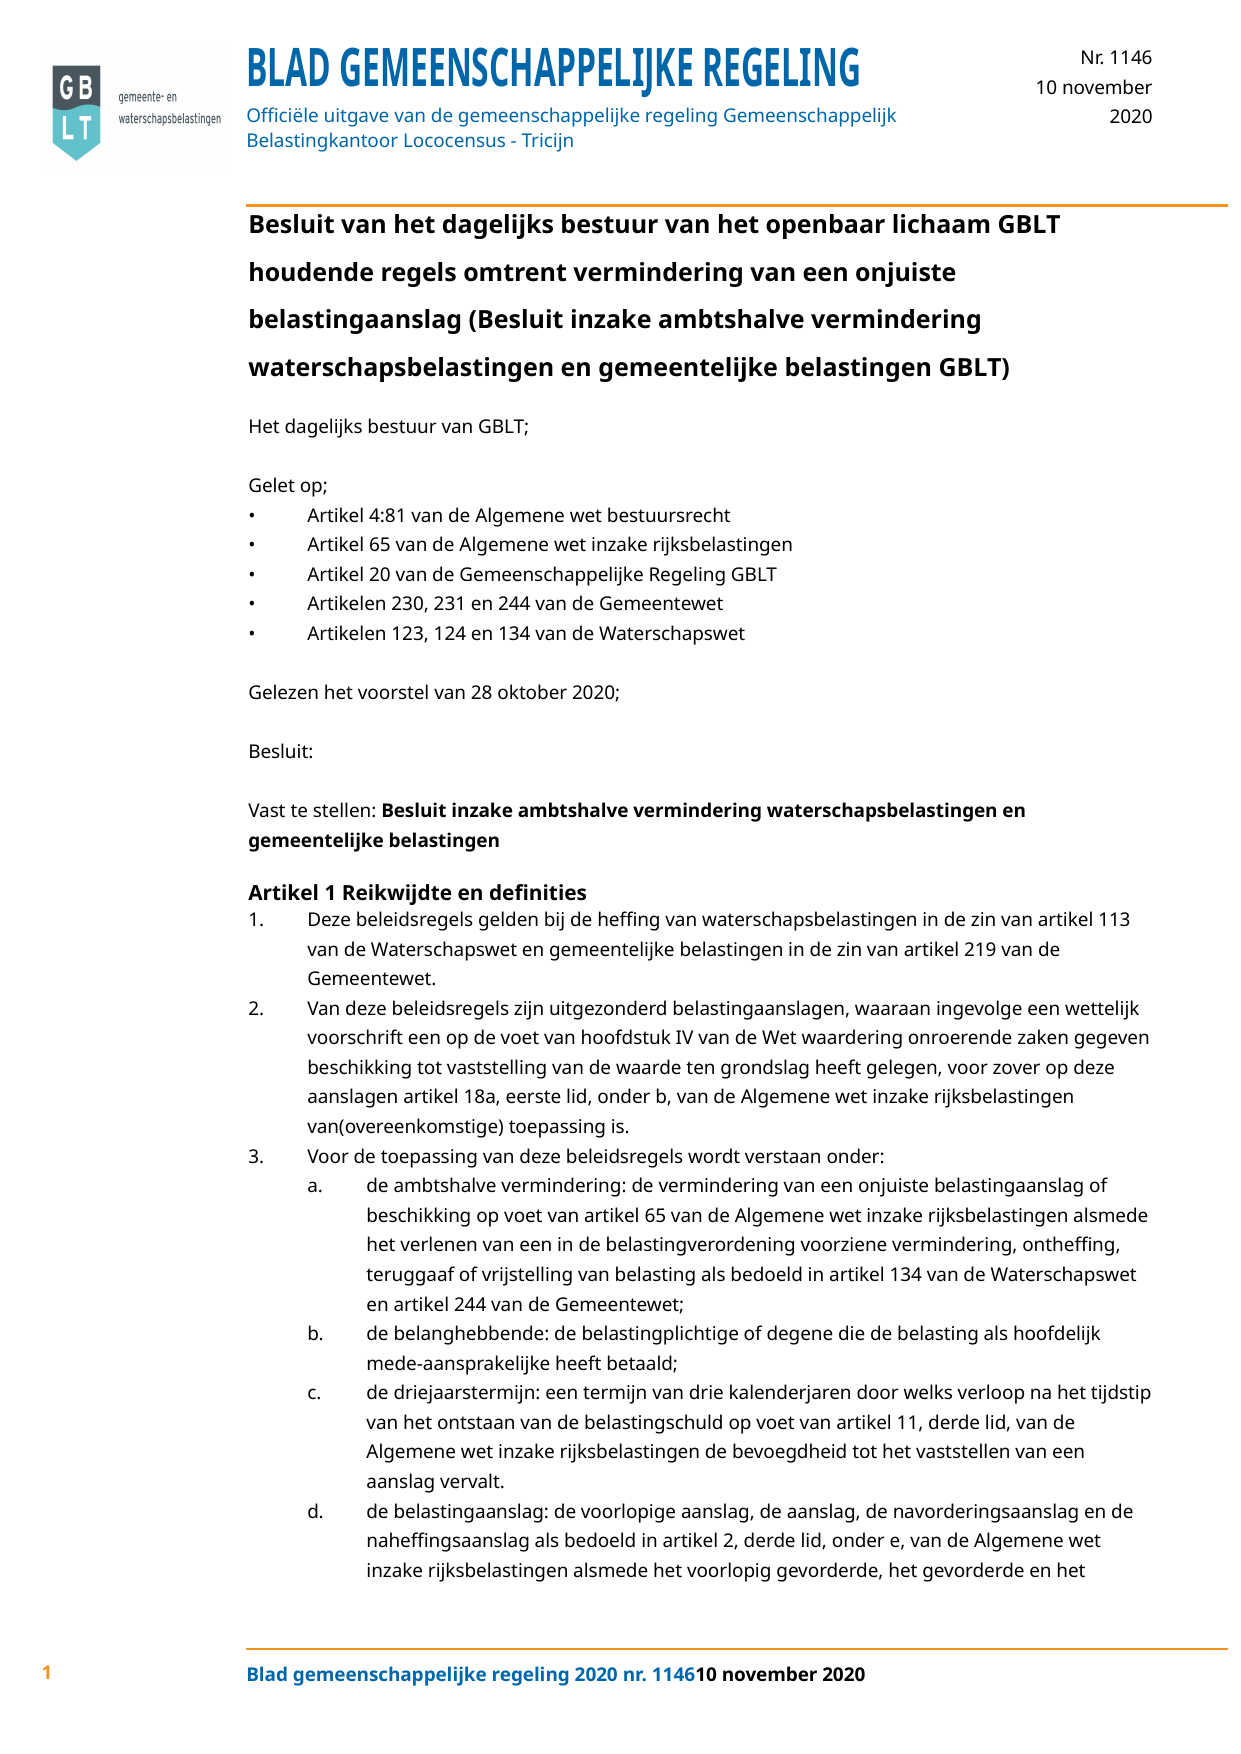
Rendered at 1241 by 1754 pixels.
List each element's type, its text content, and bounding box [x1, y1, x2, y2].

text Artikel 1 Reikwijdte en definities [248, 878, 1152, 906]
list Artikel 65 van de Algemene wet inzake rijksbelastingen [248, 531, 1152, 557]
list Artikelen 123, 124 en 134 van de Waterschapswet [248, 620, 1152, 646]
text Gelezen het voorstel van 28 oktober 2020; [248, 679, 1152, 705]
text Besluit: [248, 738, 1152, 764]
list Artikel 20 van de Gemeenschappelijke Regeling GBLT [248, 561, 1152, 587]
list de belastingaanslag: de voorlopige aanslag, de aanslag, de navorderingsaanslag en de naheffingsaanslag als bedoeld in artikel 2, derde lid, onder e, van de Algemene wet inzake rijksbelastingen alsmede het voorlopig gevorderde, het gevorderde en het [307, 1498, 1152, 1583]
list de ambtshalve vermindering: de vermindering van een onjuiste belastingaanslag of beschikking op voet van artikel 65 van de Algemene wet inzake rijksbelastingen alsmede het verlenen van een in de belastingverordening voorziene vermindering, ontheffing, teruggaaf of vrijstelling van belasting als bedoeld in artikel 134 van de Waterschapswet en artikel 244 van de Gemeentewet; [307, 1172, 1152, 1316]
text Het dagelijks bestuur van GBLT; [248, 413, 1152, 439]
list Artikelen 230, 231 en 244 van de Gemeentewet [248, 591, 1152, 616]
list Deze beleidsregels gelden bij de heffing van waterschapsbelastingen in de zin van artikel 113 van de Waterschapswet en gemeentelijke belastingen in de zin van artikel 219 van de Gemeentewet. [248, 906, 1152, 991]
list Voor de toepassing van deze beleidsregels wordt verstaan onder: [248, 1143, 1152, 1168]
text Gelet op; [248, 472, 1152, 498]
list de driejaarstermijn: een termijn van drie kalenderjaren door welks verloop na het tijdstip van het ontstaan van de belastingschuld op voet van artikel 11, derde lid, van de Algemene wet inzake rijksbelastingen de bevoegdheid tot het vaststellen van een aanslag vervalt. [307, 1379, 1152, 1494]
list de belanghebbende: de belastingplichtige of degene die de belasting als hoofdelijk mede-aansprakelijke heeft betaald; [307, 1320, 1152, 1376]
picture [41, 47, 231, 172]
list Van deze beleidsregels zijn uitgezonderd belastingaanslagen, waaraan ingevolge een wettelijk voorschrift een op de voet van hoofdstuk IV van de Wet waardering onroerende zaken gegeven beschikking tot vaststelling van de waarde ten grondslag heeft gelegen, voor zover op deze aanslagen artikel 18a, eerste lid, onder b, van de Algemene wet inzake rijksbelastingen van(overeenkomstige) toepassing is. [248, 995, 1152, 1139]
text Besluit van het dagelijks bestuur van het openbaar lichaam GBLT houdende regels omtrent vermindering van een onjuiste belastingaanslag (Besluit inzake ambtshalve vermindering waterschapsbelastingen en gemeentelijke belastingen GBLT) [248, 207, 1152, 384]
list Artikel 4:81 van de Algemene wet bestuursrecht [248, 502, 1152, 528]
text Vast te stellen: Besluit inzake ambtshalve vermindering waterschapsbelastingen en gemeentelijke belastingen [248, 798, 1152, 853]
